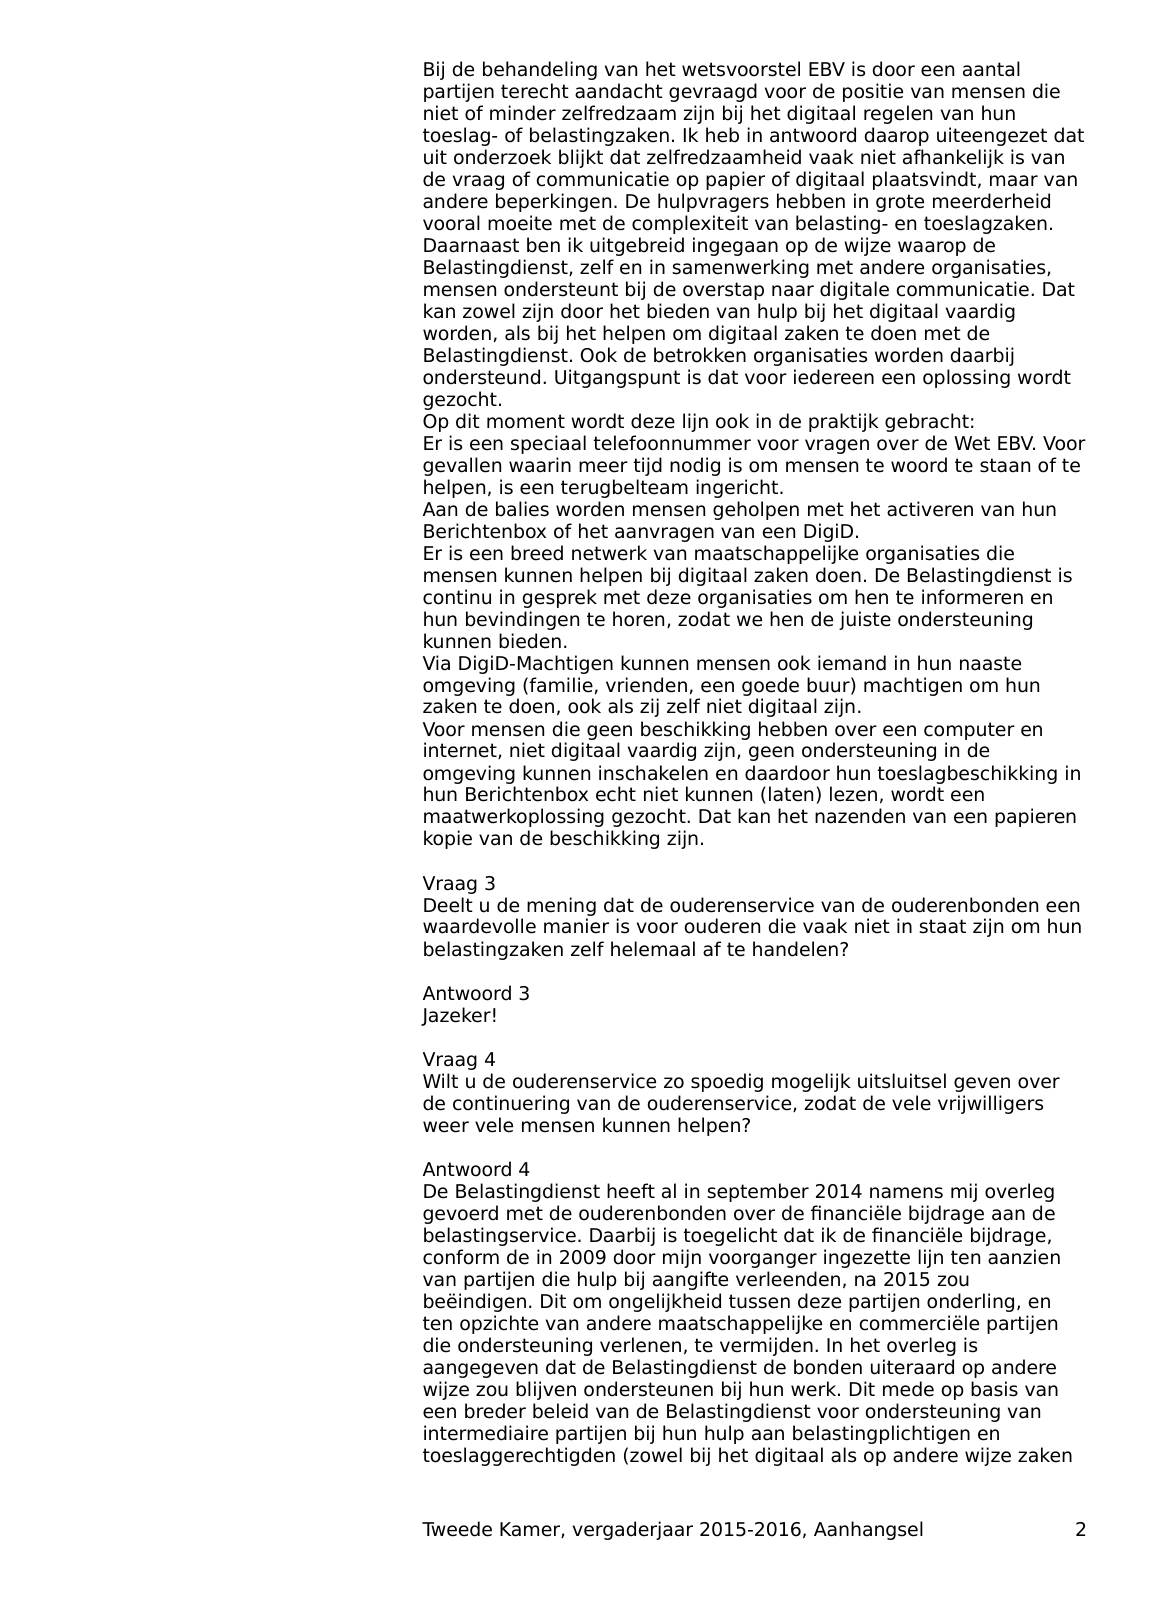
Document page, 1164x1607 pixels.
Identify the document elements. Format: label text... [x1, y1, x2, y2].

text Antwoord 4 [422, 1159, 1087, 1181]
text Antwoord 3 [422, 983, 1087, 1004]
text Deelt u de mening dat de ouderenservice van de ouderenbonden een waardevolle manier is voor ouderen die vaak niet in staat zijn om hun belastingzaken zelf helemaal af te handelen? [422, 894, 1087, 960]
text Voor mensen die geen beschikking hebben over een computer en internet, niet digitaal vaardig zijn, geen ondersteuning in de omgeving kunnen inschakelen en daardoor hun toeslagbeschikking in hun Berichtenbox echt niet kunnen (laten) lezen, wordt een maatwerkoplossing gezocht. Dat kan het nazenden van een papieren kopie van de beschikking zijn. [422, 718, 1087, 850]
text Via DigiD-Machtigen kunnen mensen ook iemand in hun naaste omgeving (familie, vrienden, een goede buur) machtigen om hun zaken te doen, ook als zij zelf niet digitaal zijn. [422, 652, 1087, 718]
text Er is een breed netwerk van maatschappelijke organisaties die mensen kunnen helpen bij digitaal zaken doen. De Belastingdienst is continu in gesprek met deze organisaties om hen te informeren en hun bevindingen te horen, zodat we hen de juiste ondersteuning kunnen bieden. [422, 543, 1087, 652]
text De Belastingdienst heeft al in september 2014 namens mij overleg gevoerd met de ouderenbonden over de financiële bijdrage aan de belastingservice. Daarbij is toegelicht dat ik de financiële bijdrage, conform de in 2009 door mijn voorganger ingezette lijn ten aanzien van partijen die hulp bij aangifte verleenden, na 2015 zou beëindigen. Dit om ongelijkheid tussen deze partijen onderling, en ten opzichte van andere maatschappelijke en commerciële partijen die ondersteuning verlenen, te vermijden. In het overleg is aangegeven dat de Belastingdienst de bonden uiteraard op andere wijze zou blijven ondersteunen bij hun werk. Dit mede op basis van een breder beleid van de Belastingdienst voor ondersteuning van intermediaire partijen bij hun hulp aan belastingplichtigen en toeslaggerechtigden (zowel bij het digitaal als op andere wijze zaken [422, 1181, 1087, 1467]
text Bij de behandeling van het wetsvoorstel EBV is door een aantal partijen terecht aandacht gevraagd voor de positie van mensen die niet of minder zelfredzaam zijn bij het digitaal regelen van hun toeslag- of belastingzaken. Ik heb in antwoord daarop uiteengezet dat uit onderzoek blijkt dat zelfredzaamheid vaak niet afhankelijk is van de vraag of communicatie op papier of digitaal plaatsvindt, maar van andere beperkingen. De hulpvragers hebben in grote meerderheid vooral moeite met de complexiteit van belasting- en toeslagzaken. Daarnaast ben ik uitgebreid ingegaan op de wijze waarop de Belastingdienst, zelf en in samenwerking met andere organisaties, mensen ondersteunt bij de overstap naar digitale communicatie. Dat kan zowel zijn door het bieden van hulp bij het digitaal vaardig worden, als bij het helpen om digitaal zaken te doen met de Belastingdienst. Ook de betrokken organisaties worden daarbij ondersteund. Uitgangspunt is dat voor iedereen een oplossing wordt gezocht. [422, 59, 1087, 411]
text Jazeker! [422, 1004, 1087, 1027]
text Op dit moment wordt deze lijn ook in de praktijk gebracht: [422, 411, 1087, 433]
text Vraag 3 [422, 872, 1087, 894]
text Wilt u de ouderenservice zo spoedig mogelijk uitsluitsel geven over de continuering van de ouderenservice, zodat de vele vrijwilligers weer vele mensen kunnen helpen? [422, 1071, 1087, 1137]
text Vraag 4 [422, 1049, 1087, 1071]
text Er is een speciaal telefoonnummer voor vragen over de Wet EBV. Voor gevallen waarin meer tijd nodig is om mensen te woord te staan of te helpen, is een terugbelteam ingericht. [422, 433, 1087, 499]
text Aan de balies worden mensen geholpen met het activeren van hun Berichtenbox of het aanvragen van een DigiD. [422, 499, 1087, 543]
